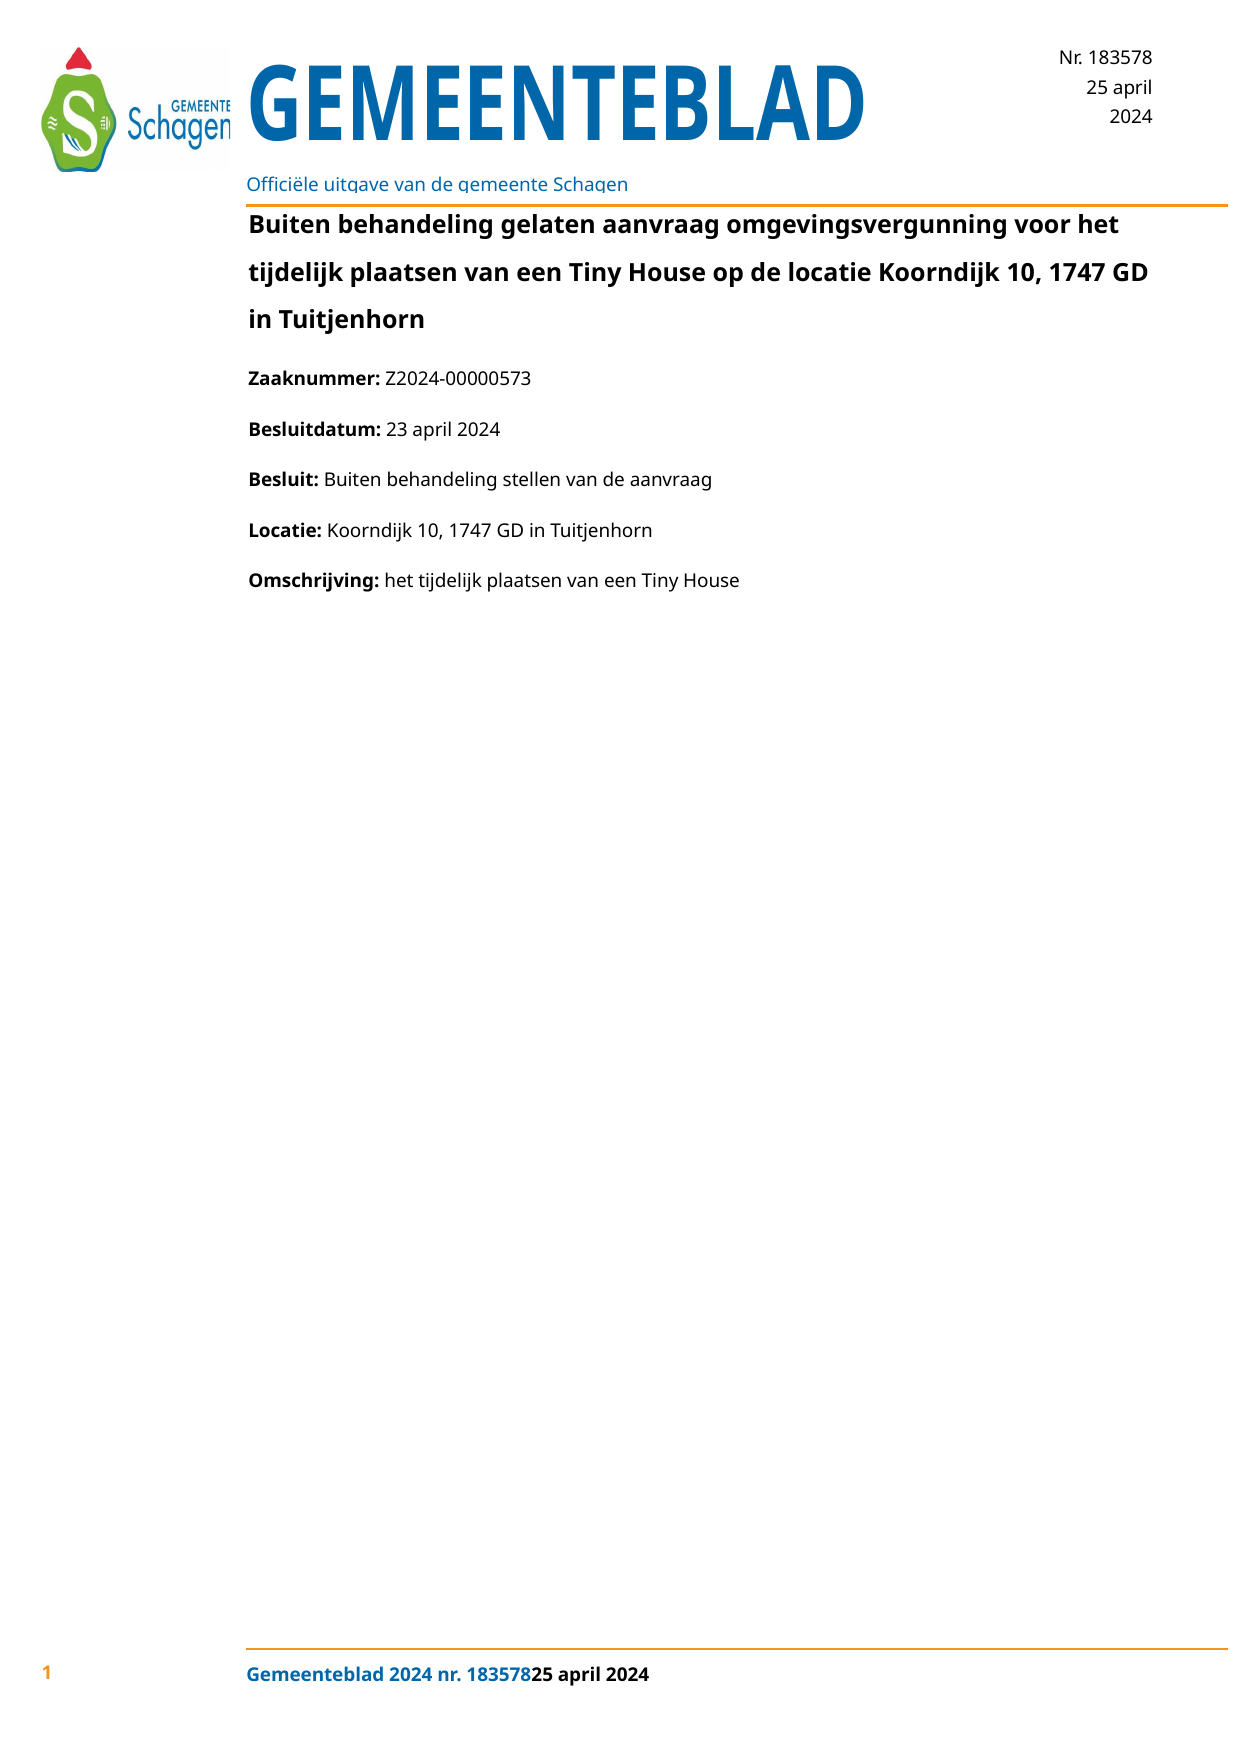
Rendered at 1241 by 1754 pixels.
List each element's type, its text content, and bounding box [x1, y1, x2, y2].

text Zaaknummer: Z2024-00000573 [248, 366, 1152, 391]
text Besluitdatum: 23 april 2024 [248, 416, 1152, 442]
text Buiten behandeling gelaten aanvraag omgevingsvergunning voor het tijdelijk plaatsen van een Tiny House op de locatie Koorndijk 10, 1747 GD in Tuitjenhorn [248, 207, 1152, 336]
text Locatie: Koorndijk 10, 1747 GD in Tuitjenhorn [248, 517, 1152, 542]
picture [41, 47, 231, 172]
text Omschrijving: het tijdelijk plaatsen van een Tiny House [248, 567, 1152, 593]
text Besluit: Buiten behandeling stellen van de aanvraag [248, 466, 1152, 492]
